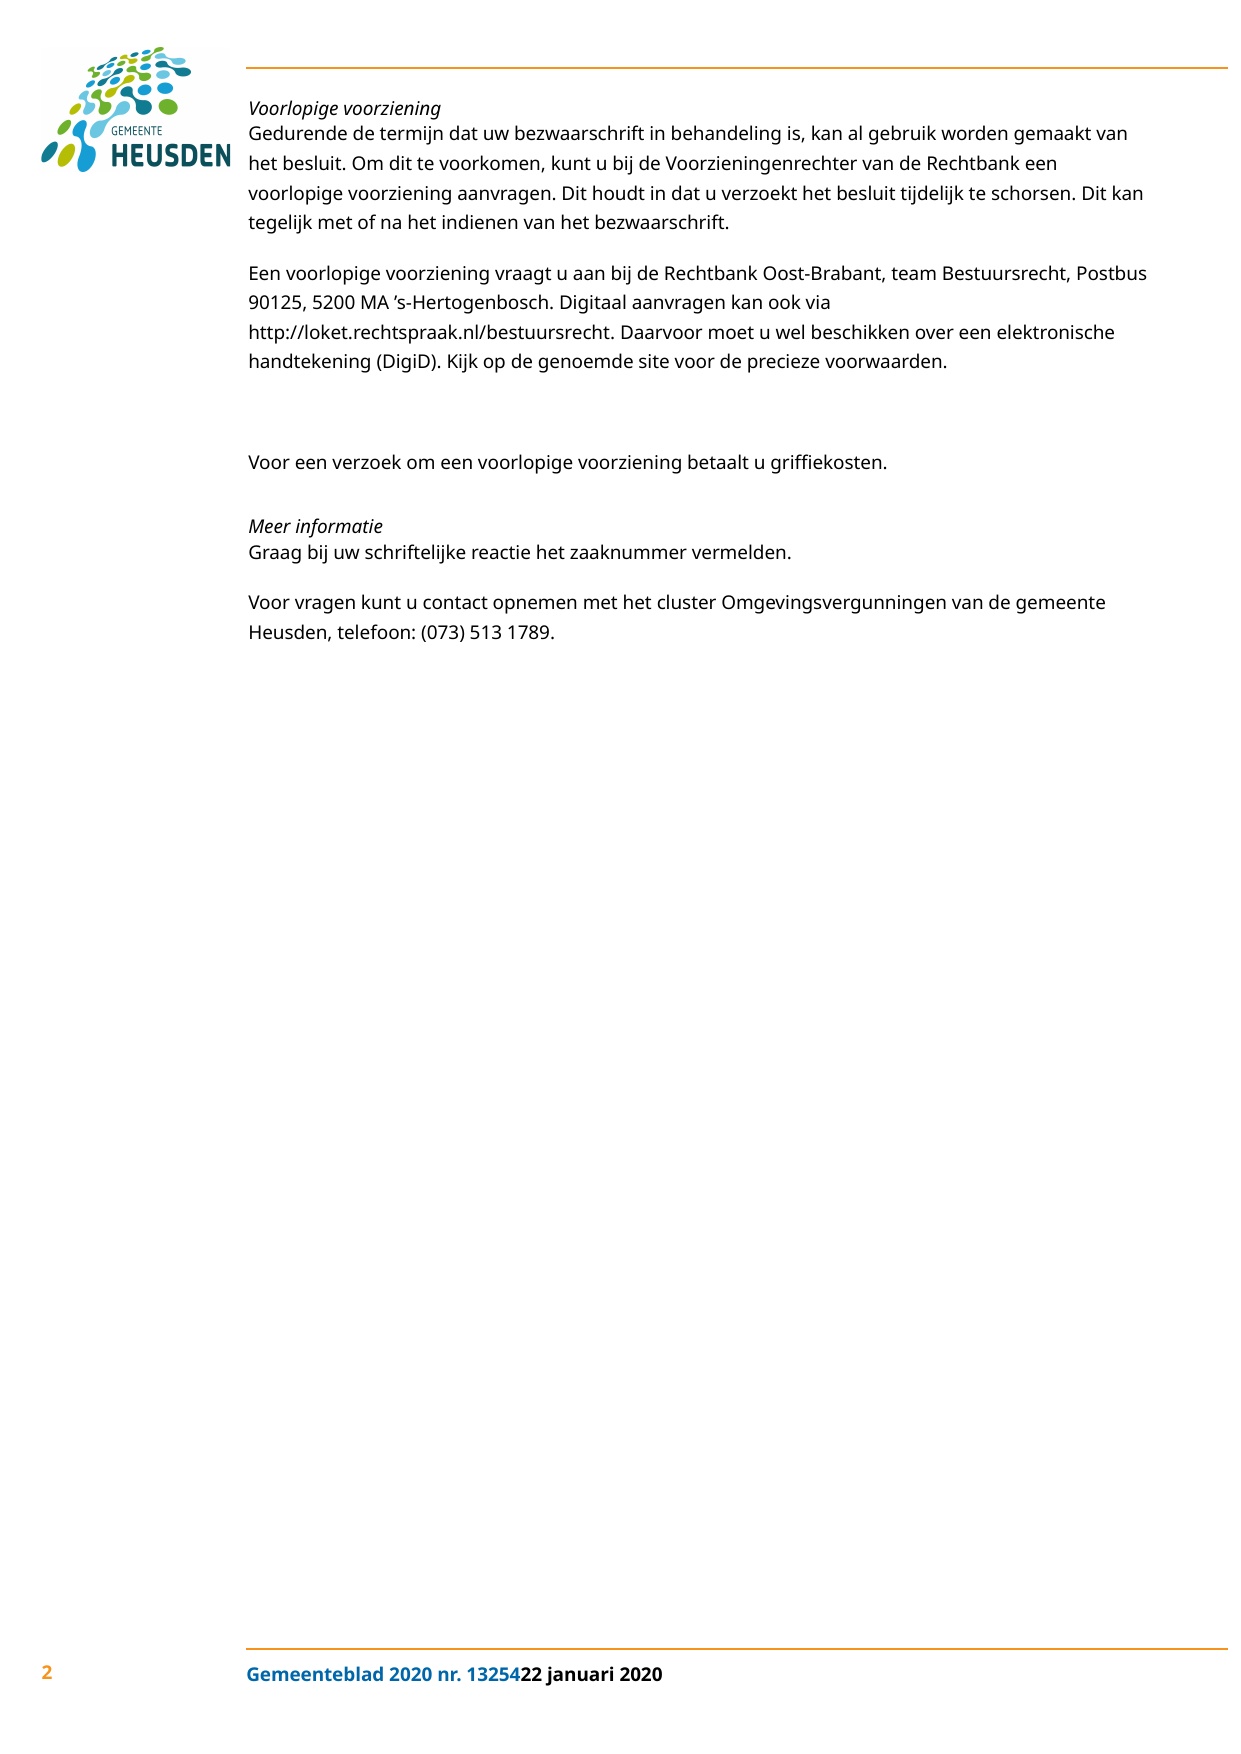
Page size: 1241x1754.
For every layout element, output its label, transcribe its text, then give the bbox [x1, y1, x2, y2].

text Voor vragen kunt u contact opnemen met het cluster Omgevingsvergunningen van de gemeente Heusden, telefoon: (073) 513 1789. [248, 589, 1152, 645]
text Voorlopige voorziening [248, 95, 1152, 121]
text Meer informatie [248, 513, 1152, 539]
text Gedurende de termijn dat uw bezwaarschrift in behandeling is, kan al gebruik worden gemaakt van het besluit. Om dit te voorkomen, kunt u bij de Voorzieningenrechter van de Rechtbank een voorlopige voorziening aanvragen. Dit houdt in dat u verzoekt het besluit tijdelijk te schorsen. Dit kan tegelijk met of na het indienen van het bezwaarschrift. [248, 121, 1152, 235]
picture [41, 47, 231, 172]
text Voor een verzoek om een voorlopige voorziening betaalt u griffiekosten. [248, 449, 1152, 475]
text Een voorlopige voorziening vraagt u aan bij de Rechtbank Oost-Brabant, team Bestuursrecht, Postbus 90125, 5200 MA ’s-Hertogenbosch. Digitaal aanvragen kan ook via http://loket.rechtspraak.nl/bestuursrecht. Daarvoor moet u wel beschikken over een elektronische handtekening (DigiD). Kijk op de genoemde site voor de precieze voorwaarden. [248, 260, 1152, 374]
text Graag bij uw schriftelijke reactie het zaaknummer vermelden. [248, 539, 1152, 565]
